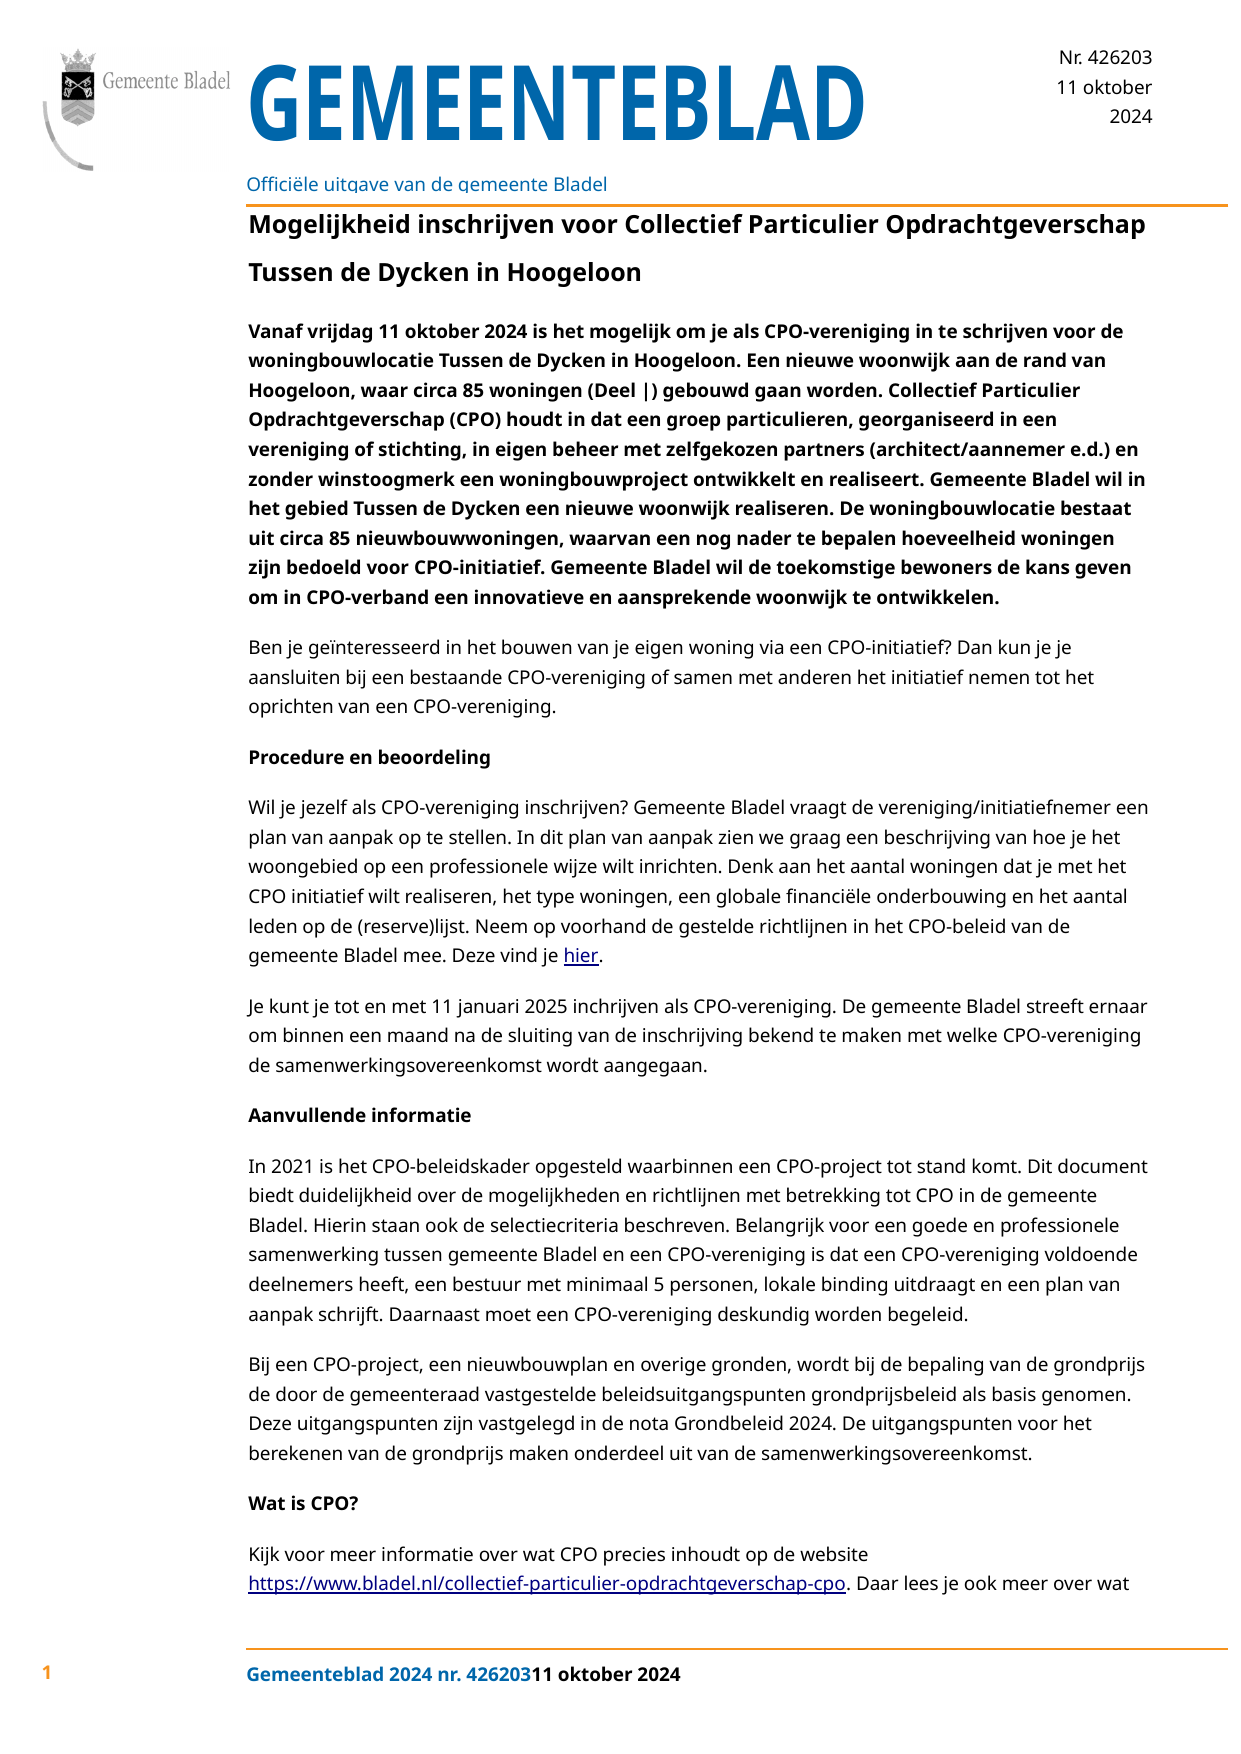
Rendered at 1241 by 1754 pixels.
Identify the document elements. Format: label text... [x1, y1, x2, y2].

text Aanvullende informatie [248, 1102, 1152, 1128]
text Wil je jezelf als CPO-vereniging inschrijven? Gemeente Bladel vraagt de vereniging/initiatiefnemer een plan van aanpak op te stellen. In dit plan van aanpak zien we graag een beschrijving van hoe je het woongebied op een professionele wijze wilt inrichten. Denk aan het aantal woningen dat je met het CPO initiatief wilt realiseren, het type woningen, een globale financiële onderbouwing en het aantal leden op de (reserve)lijst. Neem op voorhand de gestelde richtlijnen in het CPO-beleid van de gemeente Bladel mee. Deze vind je hier. [248, 794, 1152, 968]
text Ben je geïnteresseerd in het bouwen van je eigen woning via een CPO-initiatief? Dan kun je je aansluiten bij een bestaande CPO-vereniging of samen met anderen het initiatief nemen tot het oprichten van een CPO-vereniging. [248, 634, 1152, 719]
text Bij een CPO-project, een nieuwbouwplan en overige gronden, wordt bij de bepaling van de grondprijs de door de gemeenteraad vastgestelde beleidsuitgangspunten grondprijsbeleid als basis genomen. Deze uitgangspunten zijn vastgelegd in de nota Grondbeleid 2024. De uitgangspunten voor het berekenen van de grondprijs maken onderdeel uit van de samenwerkingsovereenkomst. [248, 1351, 1152, 1466]
text Vanaf vrijdag 11 oktober 2024 is het mogelijk om je als CPO-vereniging in te schrijven voor de woningbouwlocatie Tussen de Dycken in Hoogeloon. Een nieuwe woonwijk aan de rand van Hoogeloon, waar circa 85 woningen (Deel |) gebouwd gaan worden. Collectief Particulier Opdrachtgeverschap (CPO) houdt in dat een groep particulieren, georganiseerd in een vereniging of stichting, in eigen beheer met zelfgekozen partners (architect/aannemer e.d.) en zonder winstoogmerk een woningbouwproject ontwikkelt en realiseert. Gemeente Bladel wil in het gebied Tussen de Dycken een nieuwe woonwijk realiseren. De woningbouwlocatie bestaat uit circa 85 nieuwbouwwoningen, waarvan een nog nader te bepalen hoeveelheid woningen zijn bedoeld voor CPO-initiatief. Gemeente Bladel wil de toekomstige bewoners de kans geven om in CPO-verband een innovatieve en aansprekende woonwijk te ontwikkelen. [248, 318, 1152, 610]
text Mogelijkheid inschrijven voor Collectief Particulier Opdrachtgeverschap Tussen de Dycken in Hoogeloon [248, 207, 1152, 288]
text Wat is CPO? [248, 1490, 1152, 1516]
text In 2021 is het CPO-beleidskader opgesteld waarbinnen een CPO-project tot stand komt. Dit document biedt duidelijkheid over de mogelijkheden en richtlijnen met betrekking tot CPO in de gemeente Bladel. Hierin staan ook de selectiecriteria beschreven. Belangrijk voor een goede en professionele samenwerking tussen gemeente Bladel en een CPO-vereniging is dat een CPO-vereniging voldoende deelnemers heeft, een bestuur met minimaal 5 personen, lokale binding uitdraagt en een plan van aanpak schrijft. Daarnaast moet een CPO-vereniging deskundig worden begeleid. [248, 1153, 1152, 1327]
text Procedure en beoordeling [248, 744, 1152, 770]
picture [41, 47, 231, 172]
text Kijk voor meer informatie over wat CPO precies inhoudt op de website https://www.bladel.nl/collectief-particulier-opdrachtgeverschap-cpo. Daar lees je ook meer over wat [248, 1541, 1152, 1596]
text Je kunt je tot en met 11 januari 2025 inchrijven als CPO-vereniging. De gemeente Bladel streeft ernaar om binnen een maand na de sluiting van de inschrijving bekend te maken met welke CPO-vereniging de samenwerkingsovereenkomst wordt aangegaan. [248, 993, 1152, 1078]
